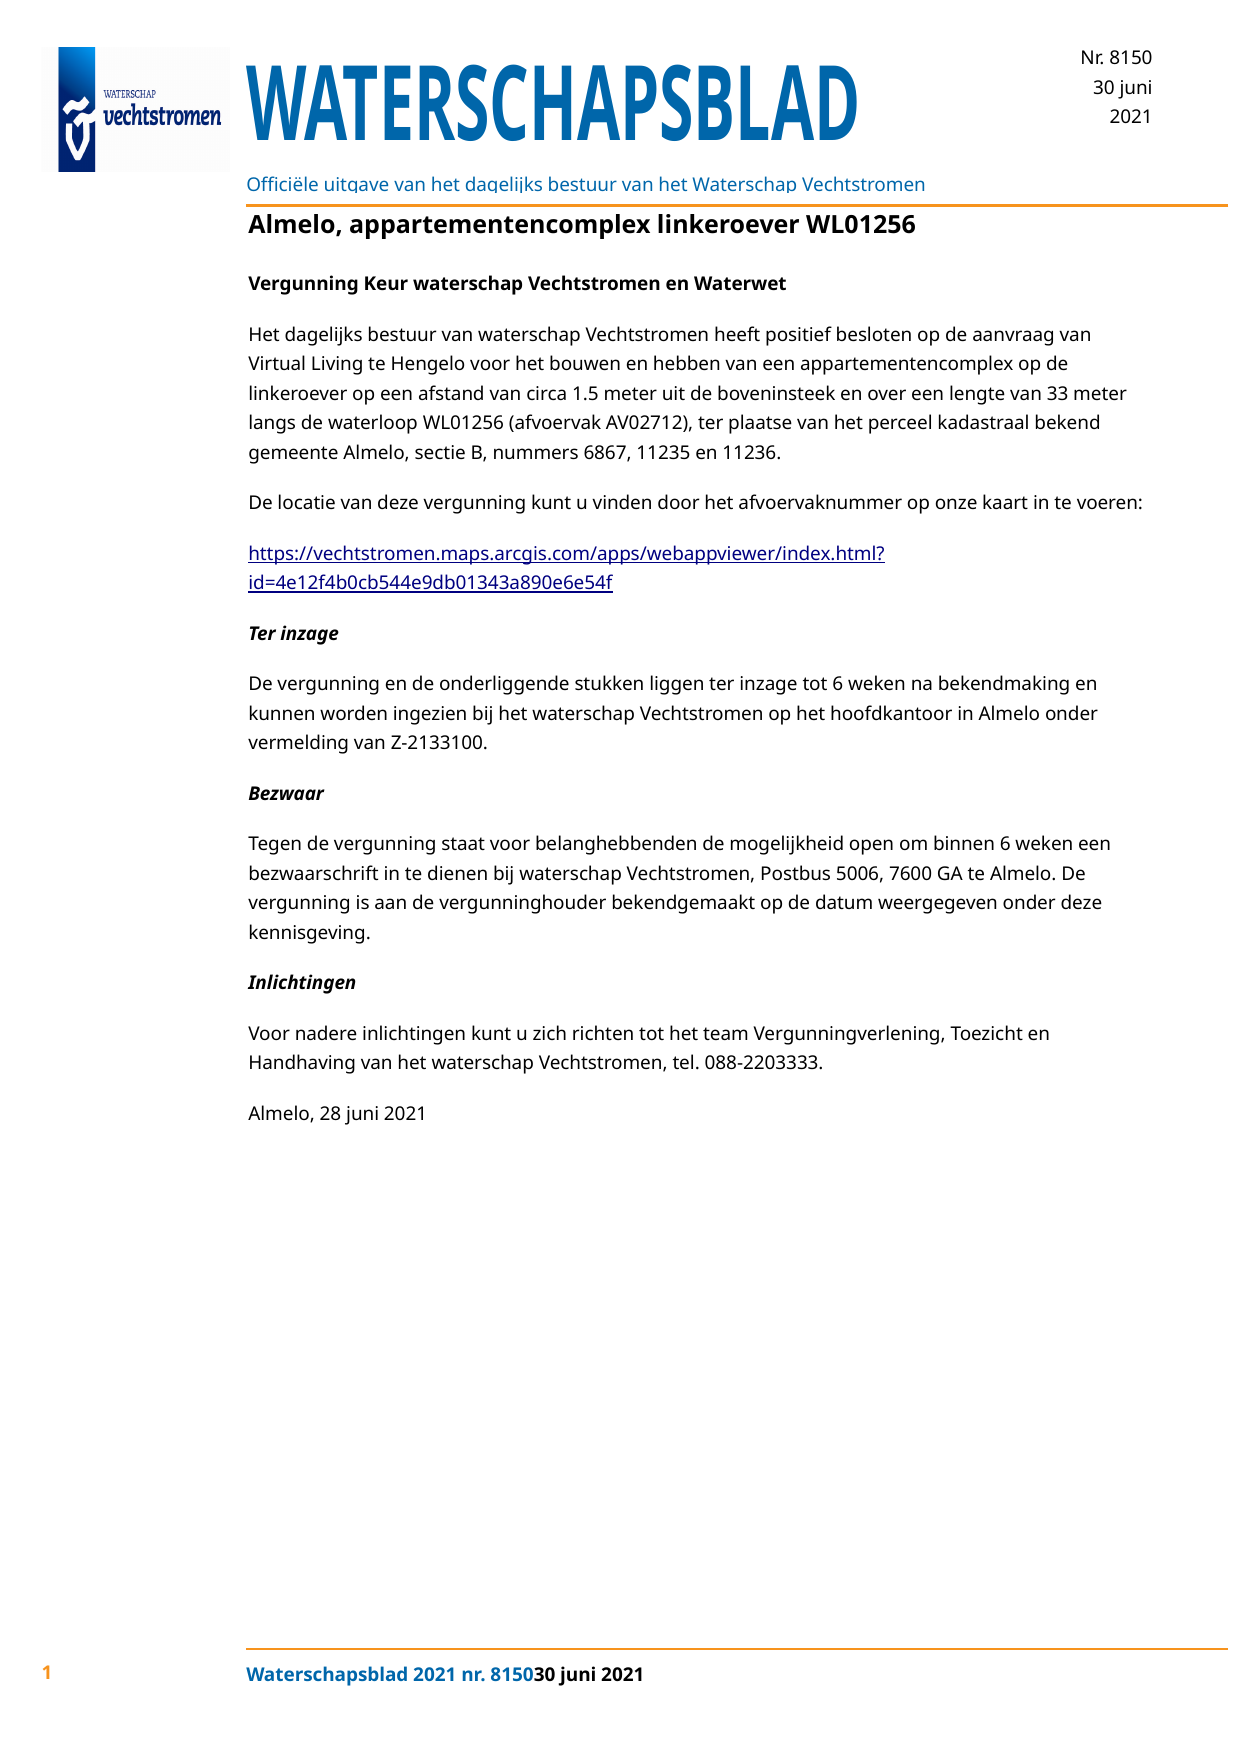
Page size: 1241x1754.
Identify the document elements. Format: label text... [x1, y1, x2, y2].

text De vergunning en de onderliggende stukken liggen ter inzage tot 6 weken na bekendmaking en kunnen worden ingezien bij het waterschap Vechtstromen op het hoofdkantoor in Almelo onder vermelding van Z-2133100. [248, 670, 1152, 755]
text Tegen de vergunning staat voor belanghebbenden de mogelijkheid open om binnen 6 weken een bezwaarschrift in te dienen bij waterschap Vechtstromen, Postbus 5006, 7600 GA te Almelo. De vergunning is aan de vergunninghouder bekendgemaakt op de datum weergegeven onder deze kennisgeving. [248, 830, 1152, 945]
text Het dagelijks bestuur van waterschap Vechtstromen heeft positief besloten op de aanvraag van Virtual Living te Hengelo voor het bouwen en hebben van een appartementencomplex op de linkeroever op een afstand van circa 1.5 meter uit de boveninsteek en over een lengte van 33 meter langs de waterloop WL01256 (afvoervak AV02712), ter plaatse van het perceel kadastraal bekend gemeente Almelo, sectie B, nummers 6867, 11235 en 11236. [248, 321, 1152, 465]
picture [41, 47, 231, 172]
text Inlichtingen [248, 969, 1152, 995]
text Ter inzage [248, 620, 1152, 646]
text Bezwaar [248, 780, 1152, 806]
text De locatie van deze vergunning kunt u vinden door het afvoervaknummer op onze kaart in te voeren: [248, 489, 1152, 515]
text https://vechtstromen.maps.arcgis.com/apps/webappviewer/index.html?id=4e12f4b0cb544e9db01343a890e6e54f [248, 540, 1152, 595]
text Voor nadere inlichtingen kunt u zich richten tot het team Vergunningverlening, Toezicht en Handhaving van het waterschap Vechtstromen, tel. 088-2203333. [248, 1020, 1152, 1075]
text Almelo, appartementencomplex linkeroever WL01256 [248, 207, 1152, 241]
text Almelo, 28 juni 2021 [248, 1100, 1152, 1126]
text Vergunning Keur waterschap Vechtstromen en Waterwet [248, 270, 1152, 296]
